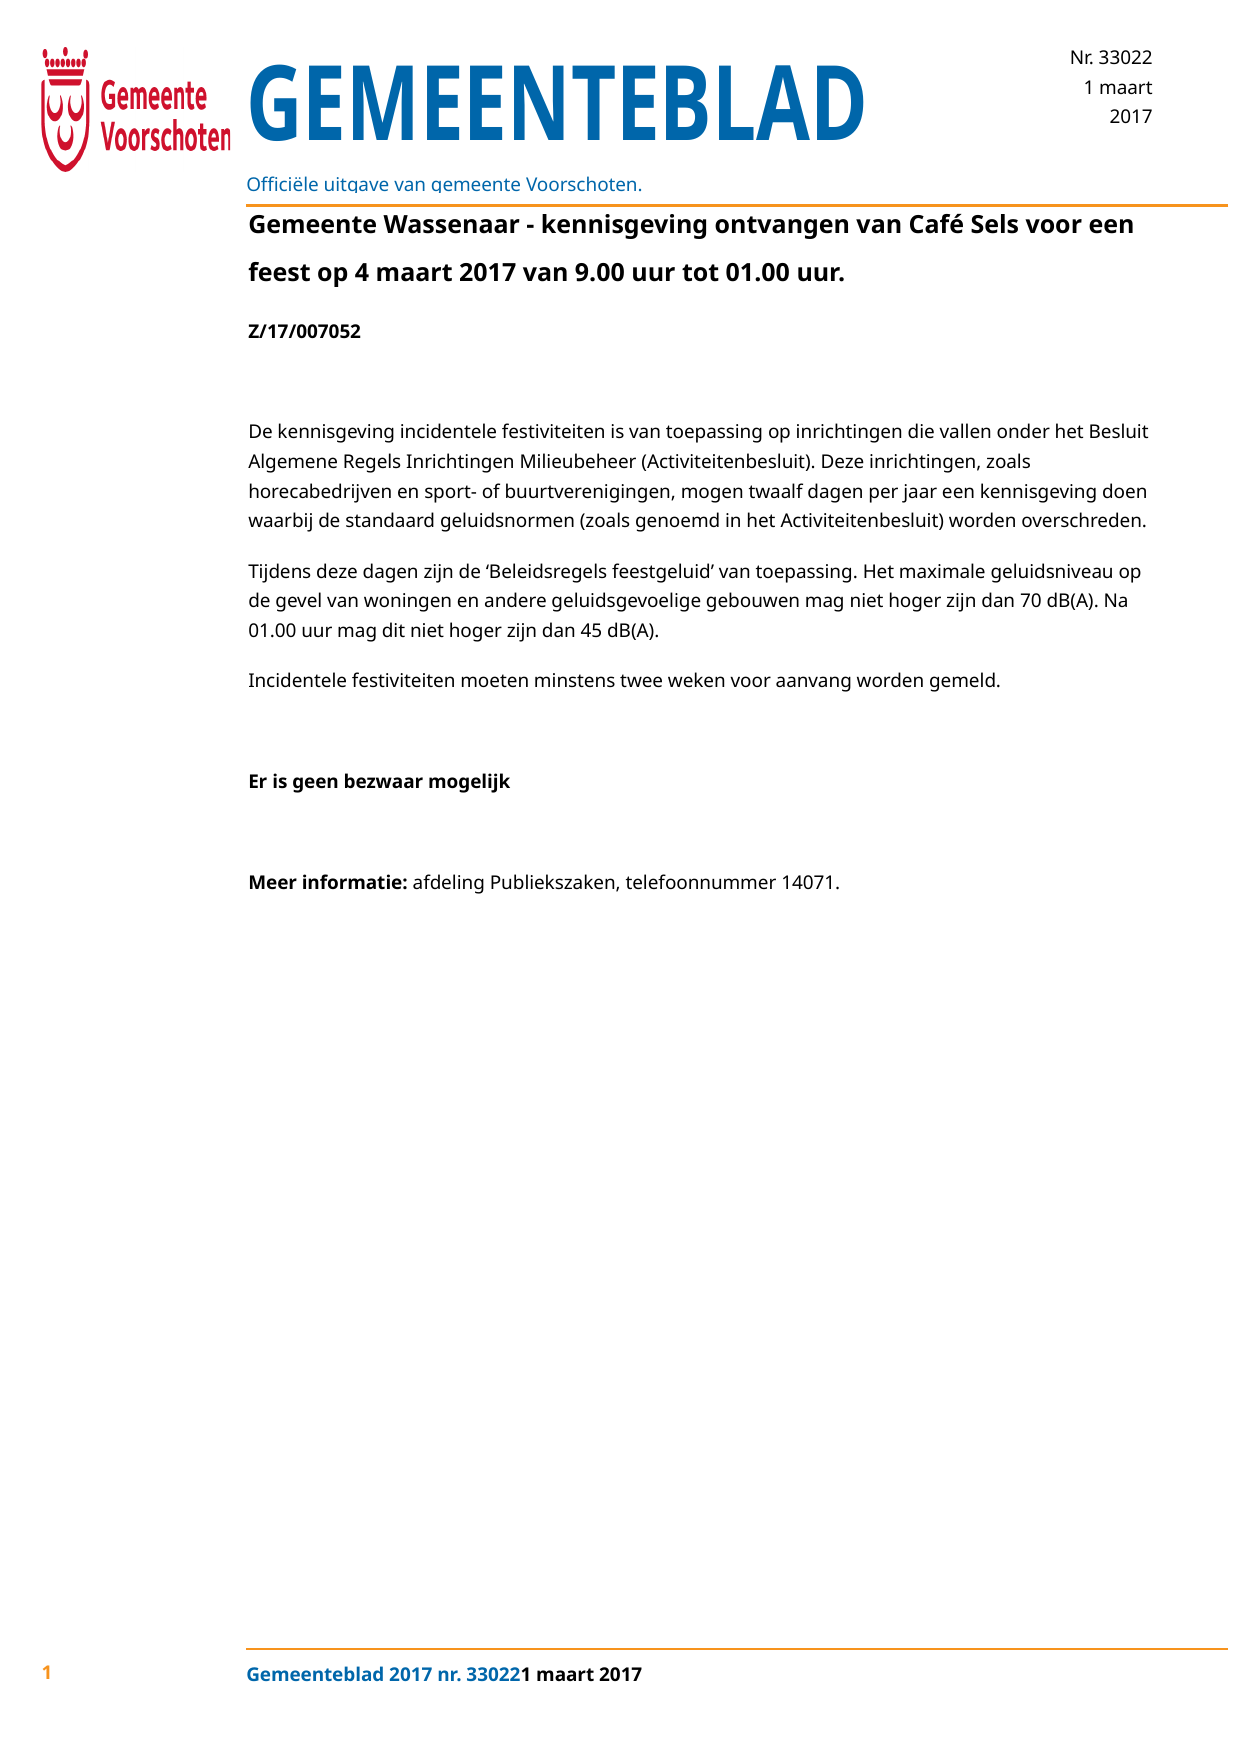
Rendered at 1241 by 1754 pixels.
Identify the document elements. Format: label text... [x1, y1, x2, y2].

text Gemeente Wassenaar - kennisgeving ontvangen van Café Sels voor een feest op 4 maart 2017 van 9.00 uur tot 01.00 uur. [248, 207, 1152, 288]
picture [41, 47, 231, 172]
text De kennisgeving incidentele festiviteiten is van toepassing op inrichtingen die vallen onder het Besluit Algemene Regels Inrichtingen Milieubeheer (Activiteitenbesluit). Deze inrichtingen, zoals horecabedrijven en sport- of buurtverenigingen, mogen twaalf dagen per jaar een kennisgeving doen waarbij de standaard geluidsnormen (zoals genoemd in het Activiteitenbesluit) worden overschreden. [248, 419, 1152, 533]
text Z/17/007052 [248, 318, 1152, 344]
text Meer informatie: afdeling Publiekszaken, telefoonnummer 14071. [248, 869, 1152, 895]
text Tijdens deze dagen zijn de ‘Beleidsregels feestgeluid’ van toepassing. Het maximale geluidsniveau op de gevel van woningen en andere geluidsgevoelige gebouwen mag niet hoger zijn dan 70 dB(A). Na 01.00 uur mag dit niet hoger zijn dan 45 dB(A). [248, 558, 1152, 643]
text Er is geen bezwaar mogelijk [248, 768, 1152, 794]
text Incidentele festiviteiten moeten minstens twee weken voor aanvang worden gemeld. [248, 667, 1152, 693]
